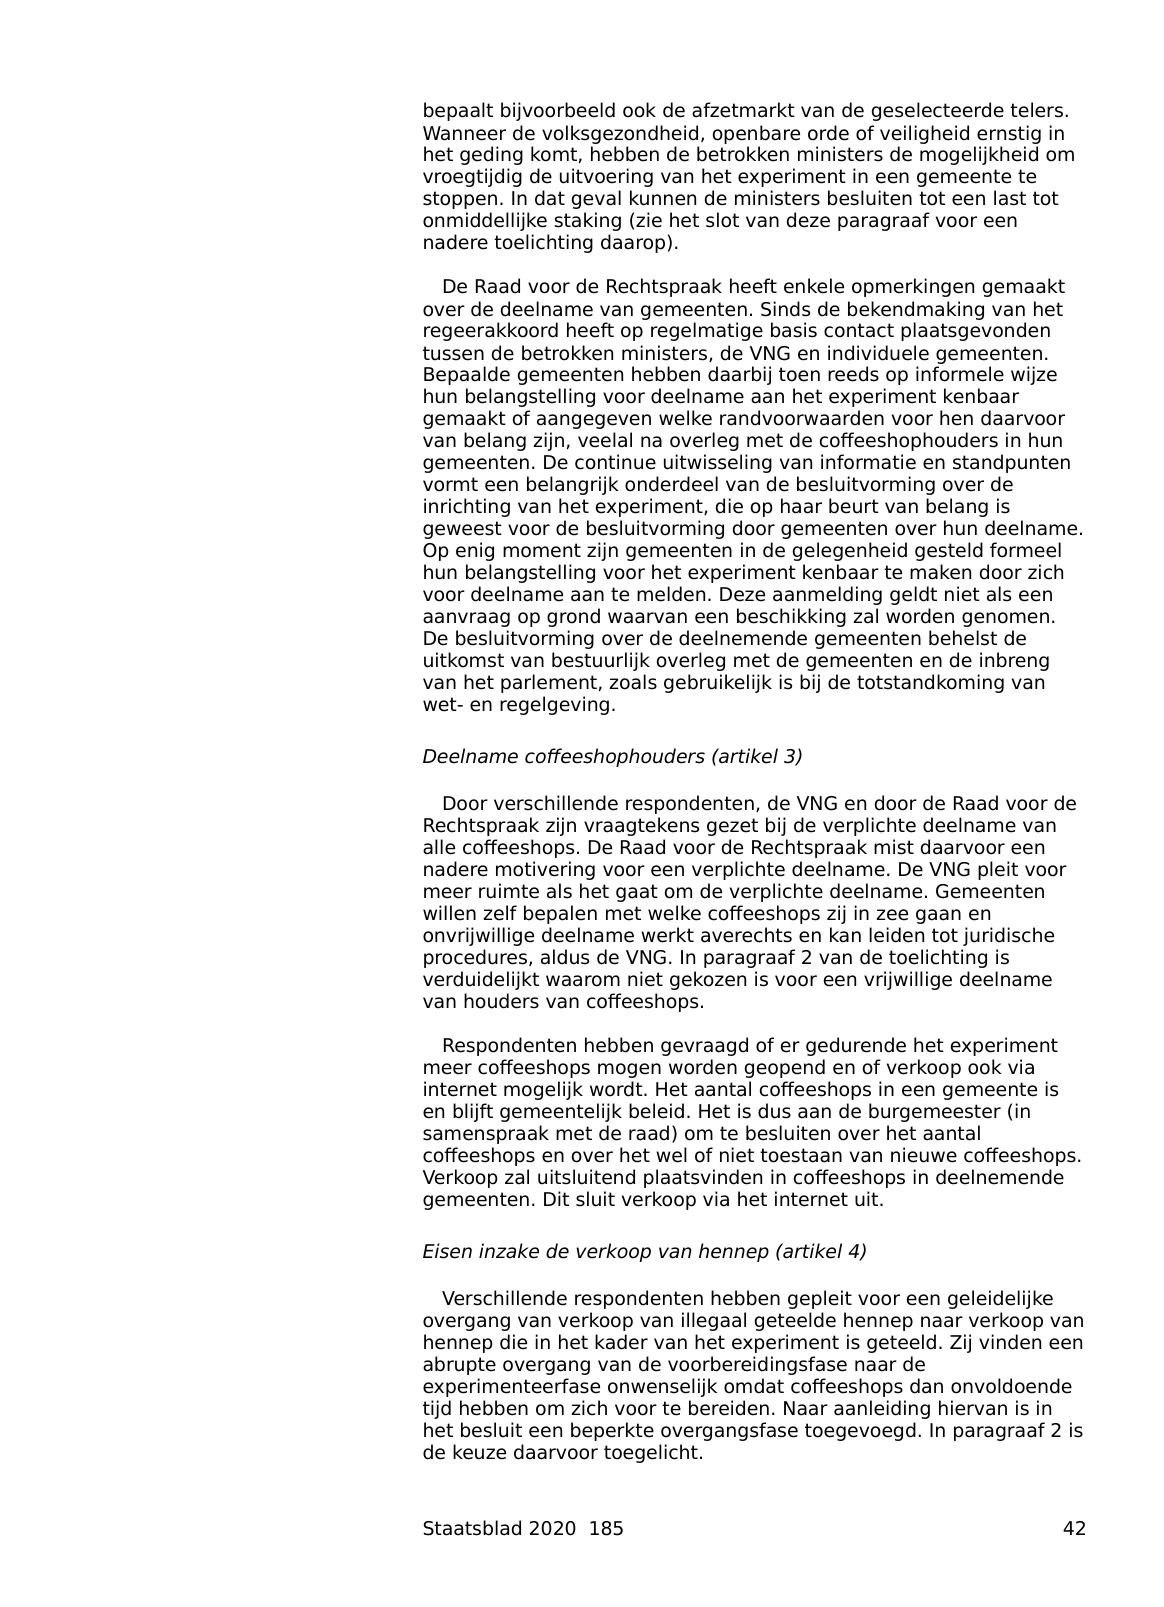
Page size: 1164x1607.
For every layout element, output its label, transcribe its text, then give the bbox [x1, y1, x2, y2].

subtitle Deelname coffeeshophouders (artikel 3) [422, 746, 1087, 768]
text bepaalt bijvoorbeeld ook de afzetmarkt van de geselecteerde telers. Wanneer de volksgezondheid, openbare orde of veiligheid ernstig in het geding komt, hebben de betrokken ministers de mogelijkheid om vroegtijdig de uitvoering van het experiment in een gemeente te stoppen. In dat geval kunnen de ministers besluiten tot een last tot onmiddellijke staking (zie het slot van deze paragraaf voor een nadere toelichting daarop). [422, 100, 1087, 254]
subtitle Eisen inzake de verkoop van hennep (artikel 4) [422, 1241, 1087, 1263]
text Respondenten hebben gevraagd of er gedurende het experiment meer coffeeshops mogen worden geopend en of verkoop ook via internet mogelijk wordt. Het aantal coffeeshops in een gemeente is en blijft gemeentelijk beleid. Het is dus aan de burgemeester (in samenspraak met de raad) om te besluiten over het aantal coffeeshops en over het wel of niet toestaan van nieuwe coffeeshops. Verkoop zal uitsluitend plaatsvinden in coffeeshops in deelnemende gemeenten. Dit sluit verkoop via het internet uit. [422, 1035, 1087, 1211]
text Door verschillende respondenten, de VNG en door de Raad voor de Rechtspraak zijn vraagtekens gezet bij de verplichte deelname van alle coffeeshops. De Raad voor de Rechtspraak mist daarvoor een nadere motivering voor een verplichte deelname. De VNG pleit voor meer ruimte als het gaat om de verplichte deelname. Gemeenten willen zelf bepalen met welke coffeeshops zij in zee gaan en onvrijwillige deelname werkt averechts en kan leiden tot juridische procedures, aldus de VNG. In paragraaf 2 van de toelichting is verduidelijkt waarom niet gekozen is voor een vrijwillige deelname van houders van coffeeshops. [422, 793, 1087, 1013]
text De Raad voor de Rechtspraak heeft enkele opmerkingen gemaakt over de deelname van gemeenten. Sinds de bekendmaking van het regeerakkoord heeft op regelmatige basis contact plaatsgevonden tussen de betrokken ministers, de VNG en individuele gemeenten. Bepaalde gemeenten hebben daarbij toen reeds op informele wijze hun belangstelling voor deelname aan het experiment kenbaar gemaakt of aangegeven welke randvoorwaarden voor hen daarvoor van belang zijn, veelal na overleg met de coffeeshophouders in hun gemeenten. De continue uitwisseling van informatie en standpunten vormt een belangrijk onderdeel van de besluitvorming over de inrichting van het experiment, die op haar beurt van belang is geweest voor de besluitvorming door gemeenten over hun deelname. Op enig moment zijn gemeenten in de gelegenheid gesteld formeel hun belangstelling voor het experiment kenbaar te maken door zich voor deelname aan te melden. Deze aanmelding geldt niet als een aanvraag op grond waarvan een beschikking zal worden genomen. De besluitvorming over de deelnemende gemeenten behelst de uitkomst van bestuurlijk overleg met de gemeenten en de inbreng van het parlement, zoals gebruikelijk is bij de totstandkoming van wet- en regelgeving. [422, 276, 1087, 716]
text Verschillende respondenten hebben gepleit voor een geleidelijke overgang van verkoop van illegaal geteelde hennep naar verkoop van hennep die in het kader van het experiment is geteeld. Zij vinden een abrupte overgang van de voorbereidingsfase naar de experimenteerfase onwenselijk omdat coffeeshops dan onvoldoende tijd hebben om zich voor te bereiden. Naar aanleiding hiervan is in het besluit een beperkte overgangsfase toegevoegd. In paragraaf 2 is de keuze daarvoor toegelicht. [422, 1288, 1087, 1464]
